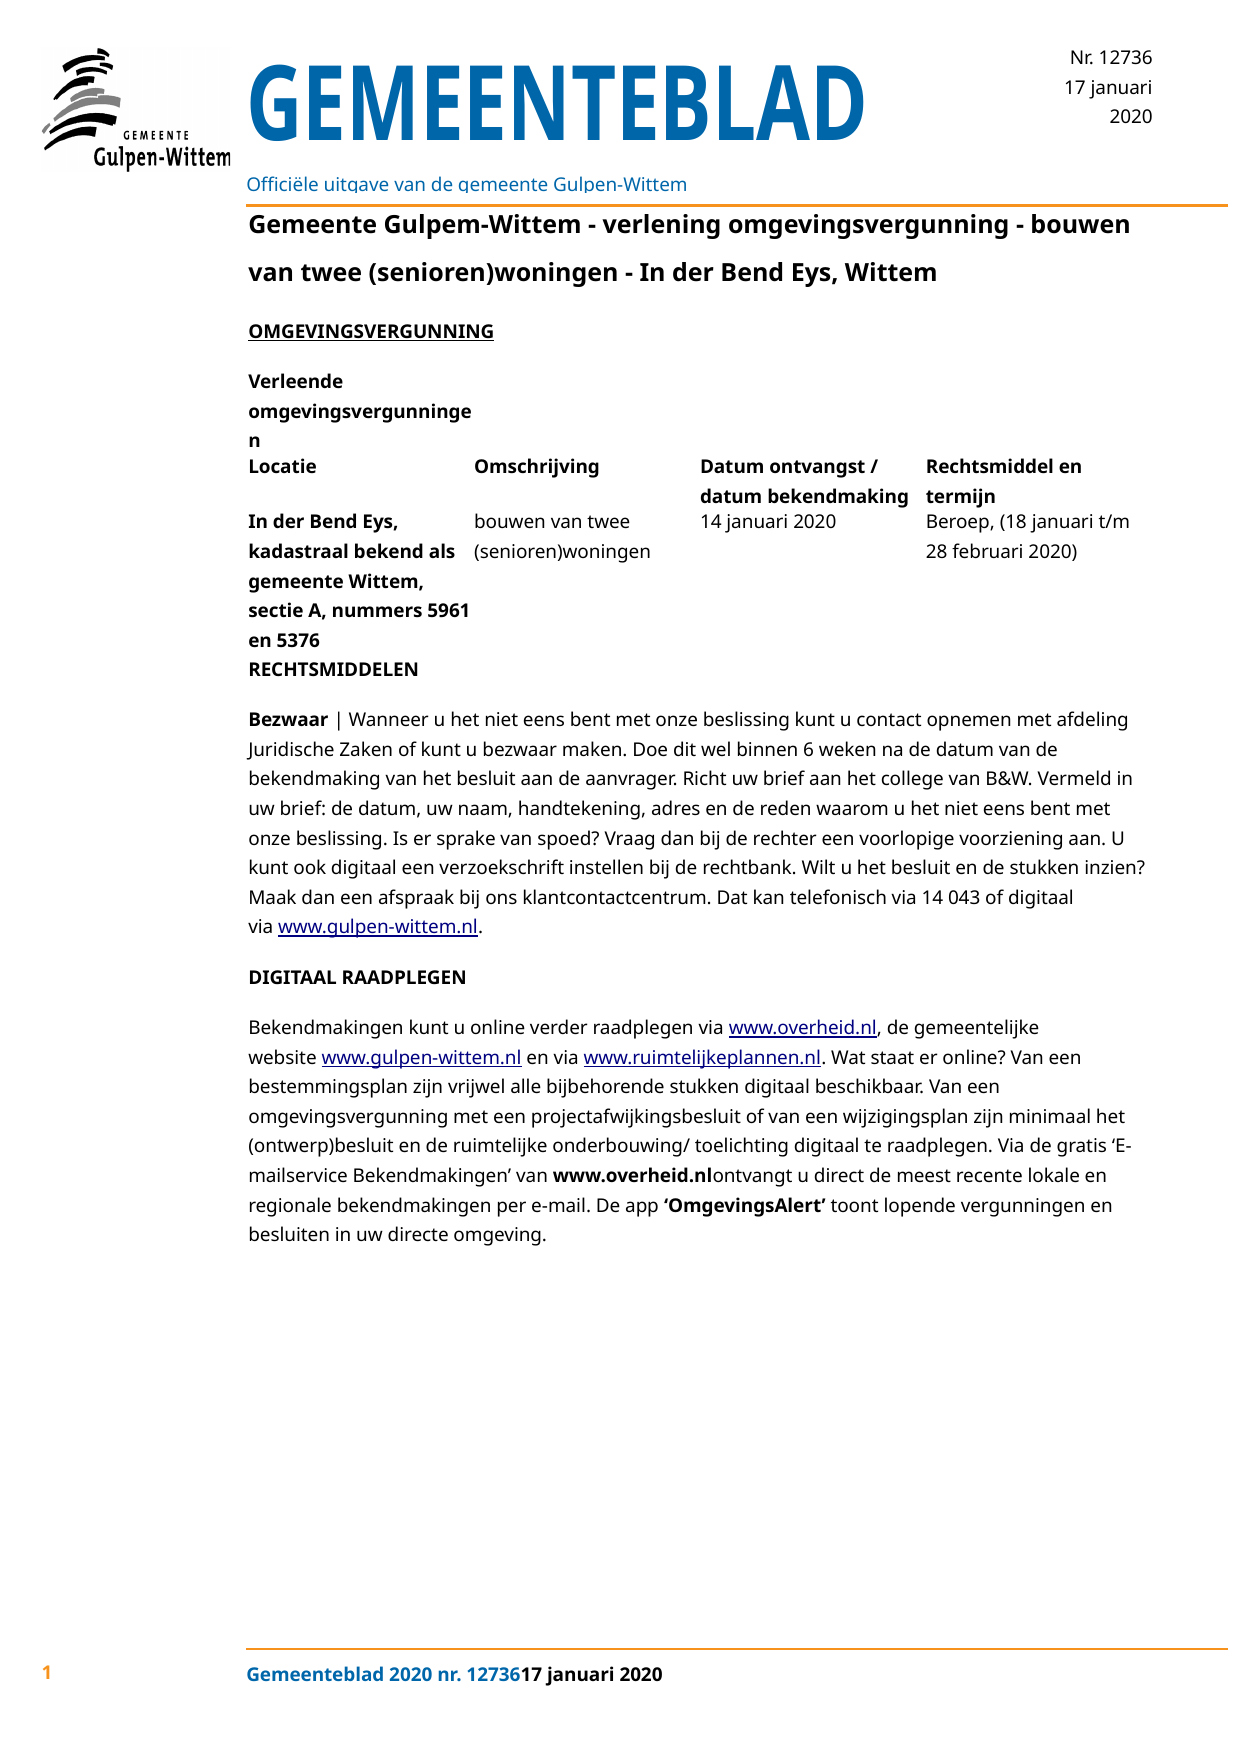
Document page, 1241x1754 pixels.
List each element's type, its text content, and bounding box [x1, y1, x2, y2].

text Bezwaar | Wanneer u het niet eens bent met onze beslissing kunt u contact opnemen met afdeling Juridische Zaken of kunt u bezwaar maken. Doe dit wel binnen 6 weken na de datum van de bekendmaking van het besluit aan de aanvrager. Richt uw brief aan het college van B&W. Vermeld in uw brief: de datum, uw naam, handtekening, adres en de reden waarom u het niet eens bent met onze beslissing. Is er sprake van spoed? Vraag dan bij de rechter een voorlopige voorziening aan. U kunt ook digitaal een verzoekschrift instellen bij de rechtbank. Wilt u het besluit en de stukken inzien? Maak dan een afspraak bij ons klantcontactcentrum. Dat kan telefonisch via 14 043 of digitaal via www.gulpen-wittem.nl. [248, 706, 1152, 939]
table_cell Rechtsmiddel en termijn [926, 453, 1152, 509]
picture [41, 47, 231, 172]
text DIGITAAL RAADPLEGEN [248, 964, 1152, 989]
table_header [926, 369, 1152, 453]
table_cell Beroep, (18 januari t/m 28 februari 2020) [926, 509, 1152, 653]
text RECHTSMIDDELEN [248, 656, 1152, 682]
table_header Verleende omgevingsvergunningen [248, 369, 474, 453]
table_cell In der Bend Eys, kadastraal bekend als gemeente Wittem, sectie A, nummers 5961 en 5376 [248, 509, 474, 653]
text Bekendmakingen kunt u online verder raadplegen via www.overheid.nl, de gemeentelijke website www.gulpen-wittem.nl en via www.ruimtelijkeplannen.nl. Wat staat er online? Van een bestemmingsplan zijn vrijwel alle bijbehorende stukken digitaal beschikbaar. Van een omgevingsvergunning met een projectafwijkingsbesluit of van een wijzigingsplan zijn minimaal het (ontwerp)besluit en de ruimtelijke onderbouwing/ toelichting digitaal te raadplegen. Via de gratis ‘E-mailservice Bekendmakingen’ van www.overheid.nlontvangt u direct de meest recente lokale en regionale bekendmakingen per e-mail. De app ‘OmgevingsAlert’ toont lopende vergunningen en besluiten in uw directe omgeving. [248, 1014, 1152, 1247]
table_header [700, 369, 926, 453]
table_header [474, 369, 700, 453]
table_cell Omschrijving [474, 453, 700, 509]
text Gemeente Gulpem-Wittem - verlening omgevingsvergunning - bouwen van twee (senioren)woningen - In der Bend Eys, Wittem [248, 207, 1152, 288]
table_cell bouwen van twee (senioren)woningen [474, 509, 700, 653]
table_cell Datum ontvangst / datum bekendmaking [700, 453, 926, 509]
table_cell Locatie [248, 453, 474, 509]
table_cell 14 januari 2020 [700, 509, 926, 653]
text OMGEVINGSVERGUNNING [248, 318, 1152, 344]
